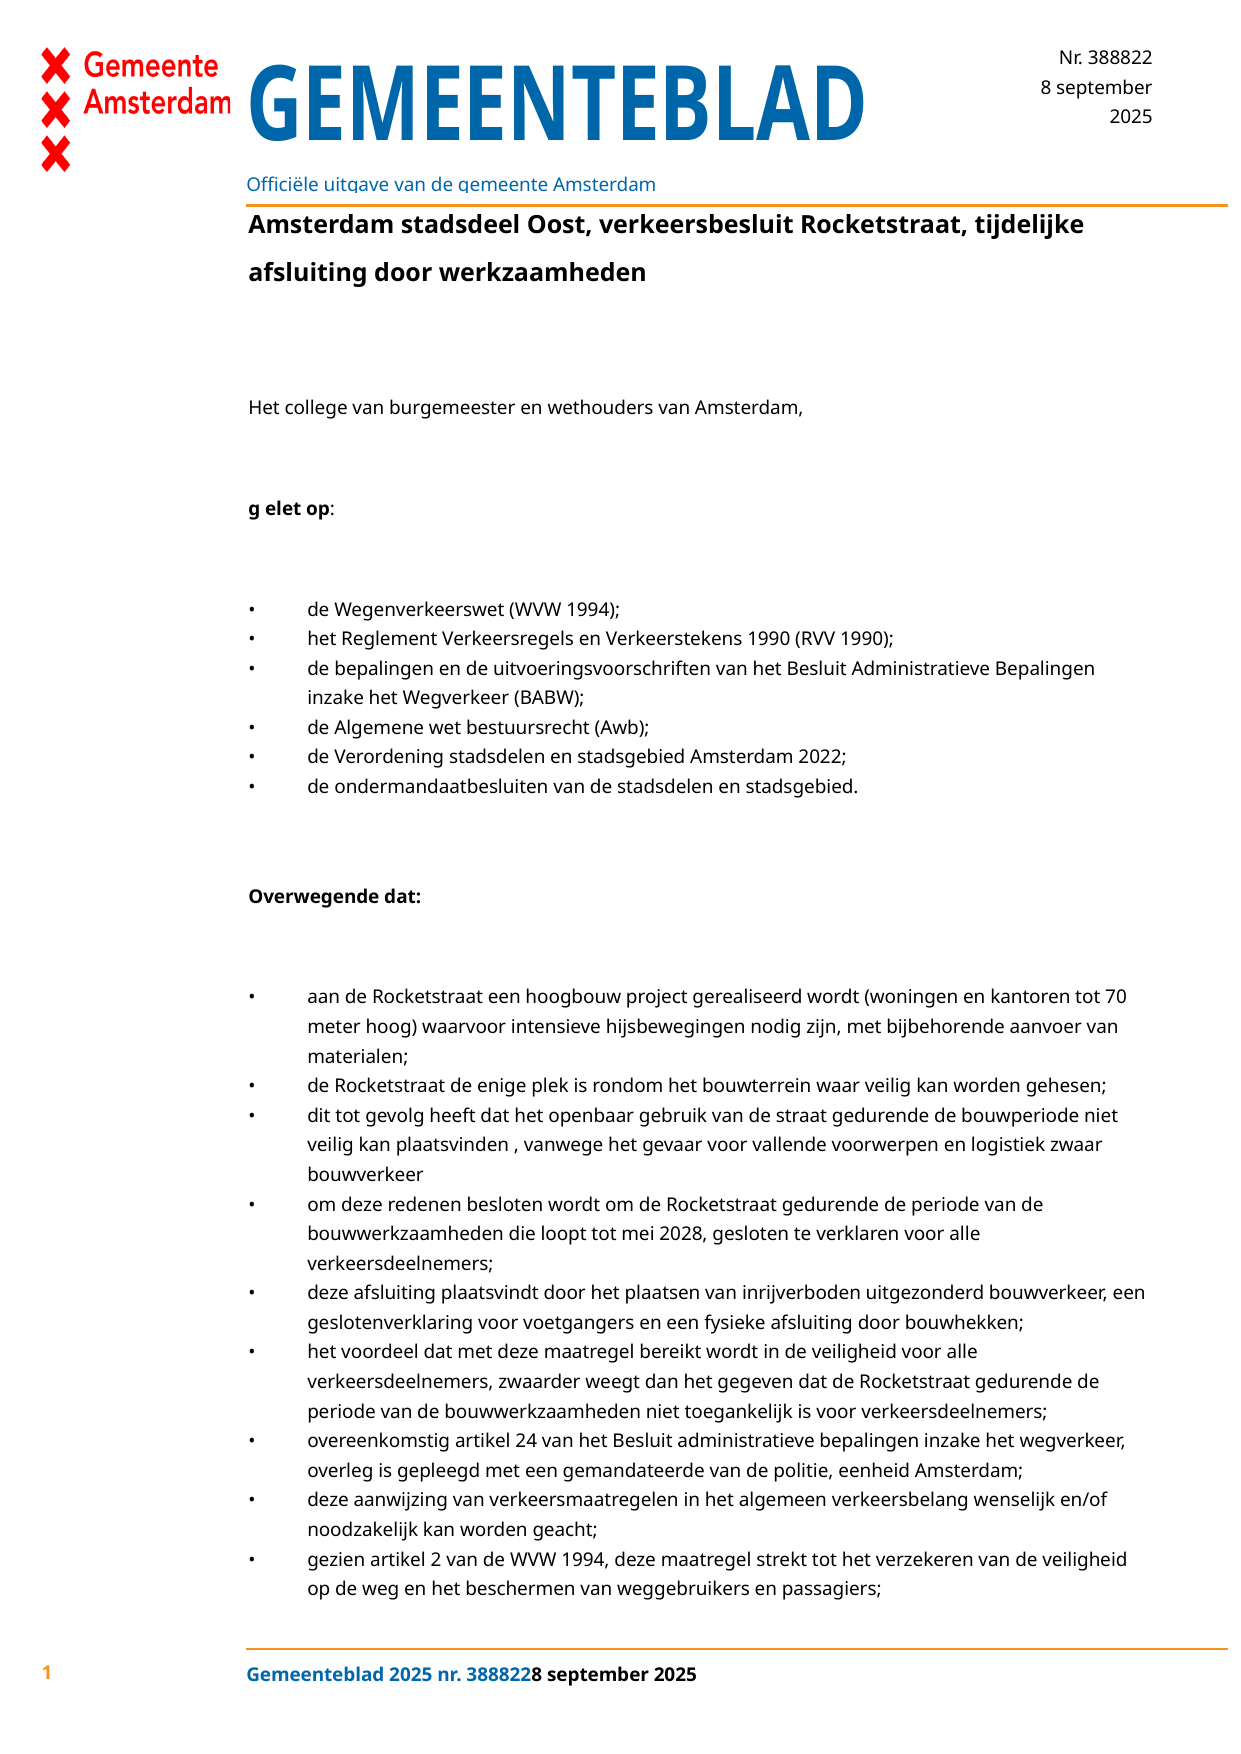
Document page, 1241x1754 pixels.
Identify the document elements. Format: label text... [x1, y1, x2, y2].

list de Algemene wet bestuursrecht (Awb); [248, 714, 1152, 740]
text Overwegende dat: [248, 883, 1152, 908]
list overeenkomstig artikel 24 van het Besluit administratieve bepalingen inzake het wegverkeer, overleg is gepleegd met een gemandateerde van de politie, eenheid Amsterdam; [248, 1427, 1152, 1483]
list de Verordening stadsdelen en stadsgebied Amsterdam 2022; [248, 744, 1152, 769]
list deze aanwijzing van verkeersmaatregelen in het algemeen verkeersbelang wenselijk en/of noodzakelijk kan worden geacht; [248, 1487, 1152, 1542]
picture [41, 47, 231, 172]
list de Wegenverkeerswet (WVW 1994); [248, 596, 1152, 621]
text Amsterdam stadsdeel Oost, verkeersbesluit Rocketstraat, tijdelijke afsluiting door werkzaamheden [248, 207, 1152, 288]
list dit tot gevolg heeft dat het openbaar gebruik van de straat gedurende de bouwperiode niet veilig kan plaatsvinden , vanwege het gevaar voor vallende voorwerpen en logistiek zwaar bouwverkeer [248, 1102, 1152, 1187]
list om deze redenen besloten wordt om de Rocketstraat gedurende de periode van de bouwwerkzaamheden die loopt tot mei 2028, gesloten te verklaren voor alle verkeersdeelnemers; [248, 1191, 1152, 1276]
list aan de Rocketstraat een hoogbouw project gerealiseerd wordt (woningen en kantoren tot 70 meter hoog) waarvoor intensieve hijsbewegingen nodig zijn, met bijbehorende aanvoer van materialen; [248, 984, 1152, 1068]
text g elet op: [248, 495, 1152, 521]
list deze afsluiting plaatsvindt door het plaatsen van inrijverboden uitgezonderd bouwverkeer, een geslotenverklaring voor voetgangers en een fysieke afsluiting door bouwhekken; [248, 1279, 1152, 1335]
list de ondermandaatbesluiten van de stadsdelen en stadsgebied. [248, 773, 1152, 799]
list gezien artikel 2 van de WVW 1994, deze maatregel strekt tot het verzekeren van de veiligheid op de weg en het beschermen van weggebruikers en passagiers; [248, 1546, 1152, 1601]
list het voordeel dat met deze maatregel bereikt wordt in de veiligheid voor alle verkeersdeelnemers, zwaarder weegt dan het gegeven dat de Rocketstraat gedurende de periode van de bouwwerkzaamheden niet toegankelijk is voor verkeersdeelnemers; [248, 1339, 1152, 1423]
list de bepalingen en de uitvoeringsvoorschriften van het Besluit Administratieve Bepalingen inzake het Wegverkeer (BABW); [248, 655, 1152, 710]
list de Rocketstraat de enige plek is rondom het bouwterrein waar veilig kan worden gehesen; [248, 1072, 1152, 1098]
list het Reglement Verkeersregels en Verkeerstekens 1990 (RVV 1990); [248, 625, 1152, 651]
text Het college van burgemeester en wethouders van Amsterdam, [248, 394, 1152, 420]
